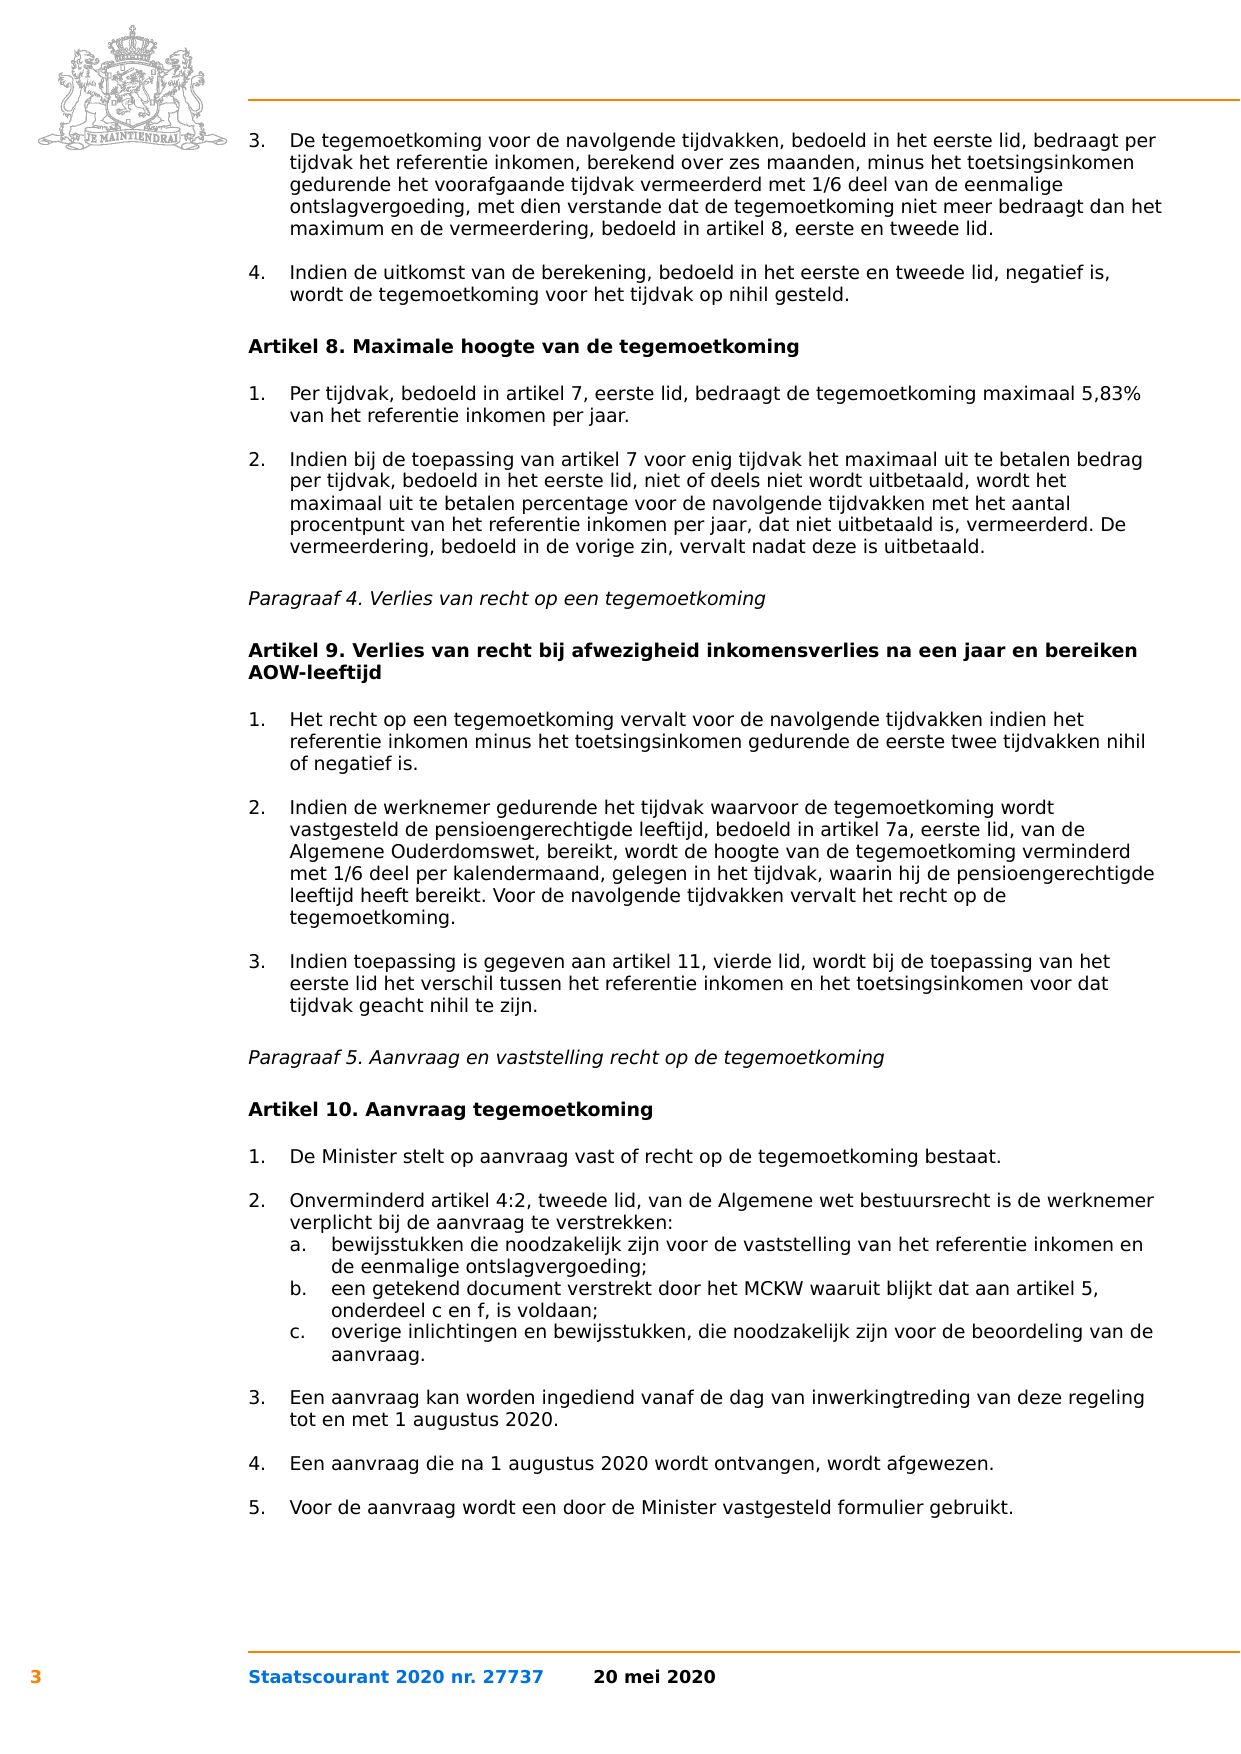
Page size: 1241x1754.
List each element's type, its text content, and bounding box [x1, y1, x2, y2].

text 1. Het recht op een tegemoetkoming vervalt voor de navolgende tijdvakken indien het referentie inkomen minus het toetsingsinkomen gedurende de eerste twee tijdvakken nihil of negatief is. [248, 709, 1163, 775]
text 1. Per tijdvak, bedoeld in artikel 7, eerste lid, bedraagt de tegemoetkoming maximaal 5,83% van het referentie inkomen per jaar. [248, 383, 1163, 427]
text 3. Een aanvraag kan worden ingediend vanaf de dag van inwerkingtreding van deze regeling tot en met 1 augustus 2020. [248, 1387, 1163, 1431]
subtitle Artikel 8. Maximale hoogte van de tegemoetkoming [248, 336, 1163, 358]
text a. bewijsstukken die noodzakelijk zijn voor de vaststelling van het referentie inkomen en de eenmalige ontslagvergoeding; [289, 1233, 1163, 1277]
text 2. Onverminderd artikel 4:2, tweede lid, van de Algemene wet bestuursrecht is de werknemer verplicht bij de aanvraag te verstrekken: [248, 1189, 1163, 1233]
subtitle Paragraaf 4. Verlies van recht op een tegemoetkoming [248, 588, 1163, 610]
picture [38, 25, 227, 150]
subtitle Artikel 9. Verlies van recht bij afwezigheid inkomensverlies na een jaar en bereiken AOW-leeftijd [248, 640, 1163, 684]
subtitle Paragraaf 5. Aanvraag en vaststelling recht op de tegemoetkoming [248, 1047, 1163, 1069]
text 3. De tegemoetkoming voor de navolgende tijdvakken, bedoeld in het eerste lid, bedraagt per tijdvak het referentie inkomen, berekend over zes maanden, minus het toetsingsinkomen gedurende het voorafgaande tijdvak vermeerderd met 1/6 deel van de eenmalige ontslagvergoeding, met dien verstande dat de tegemoetkoming niet meer bedraagt dan het maximum en de vermeerdering, bedoeld in artikel 8, eerste en tweede lid. [248, 130, 1163, 240]
text 2. Indien de werknemer gedurende het tijdvak waarvoor de tegemoetkoming wordt vastgesteld de pensioengerechtigde leeftijd, bedoeld in artikel 7a, eerste lid, van de Algemene Ouderdomswet, bereikt, wordt de hoogte van de tegemoetkoming verminderd met 1/6 deel per kalendermaand, gelegen in het tijdvak, waarin hij de pensioengerechtigde leeftijd heeft bereikt. Voor de navolgende tijdvakken vervalt het recht op de tegemoetkoming. [248, 797, 1163, 929]
text b. een getekend document verstrekt door het MCKW waaruit blijkt dat aan artikel 5, onderdeel c en f, is voldaan; [289, 1277, 1163, 1321]
text 3. Indien toepassing is gegeven aan artikel 11, vierde lid, wordt bij de toepassing van het eerste lid het verschil tussen het referentie inkomen en het toetsingsinkomen voor dat tijdvak geacht nihil te zijn. [248, 951, 1163, 1017]
text 2. Indien bij de toepassing van artikel 7 voor enig tijdvak het maximaal uit te betalen bedrag per tijdvak, bedoeld in het eerste lid, niet of deels niet wordt uitbetaald, wordt het maximaal uit te betalen percentage voor de navolgende tijdvakken met het aantal procentpunt van het referentie inkomen per jaar, dat niet uitbetaald is, vermeerderd. De vermeerdering, bedoeld in de vorige zin, vervalt nadat deze is uitbetaald. [248, 448, 1163, 558]
text c. overige inlichtingen en bewijsstukken, die noodzakelijk zijn voor de beoordeling van de aanvraag. [289, 1321, 1163, 1365]
text 5. Voor de aanvraag wordt een door de Minister vastgesteld formulier gebruikt. [248, 1497, 1163, 1519]
text 4. Indien de uitkomst van de berekening, bedoeld in het eerste en tweede lid, negatief is, wordt de tegemoetkoming voor het tijdvak op nihil gesteld. [248, 262, 1163, 306]
text 1. De Minister stelt op aanvraag vast of recht op de tegemoetkoming bestaat. [248, 1146, 1163, 1168]
subtitle Artikel 10. Aanvraag tegemoetkoming [248, 1099, 1163, 1121]
text 4. Een aanvraag die na 1 augustus 2020 wordt ontvangen, wordt afgewezen. [248, 1453, 1163, 1475]
